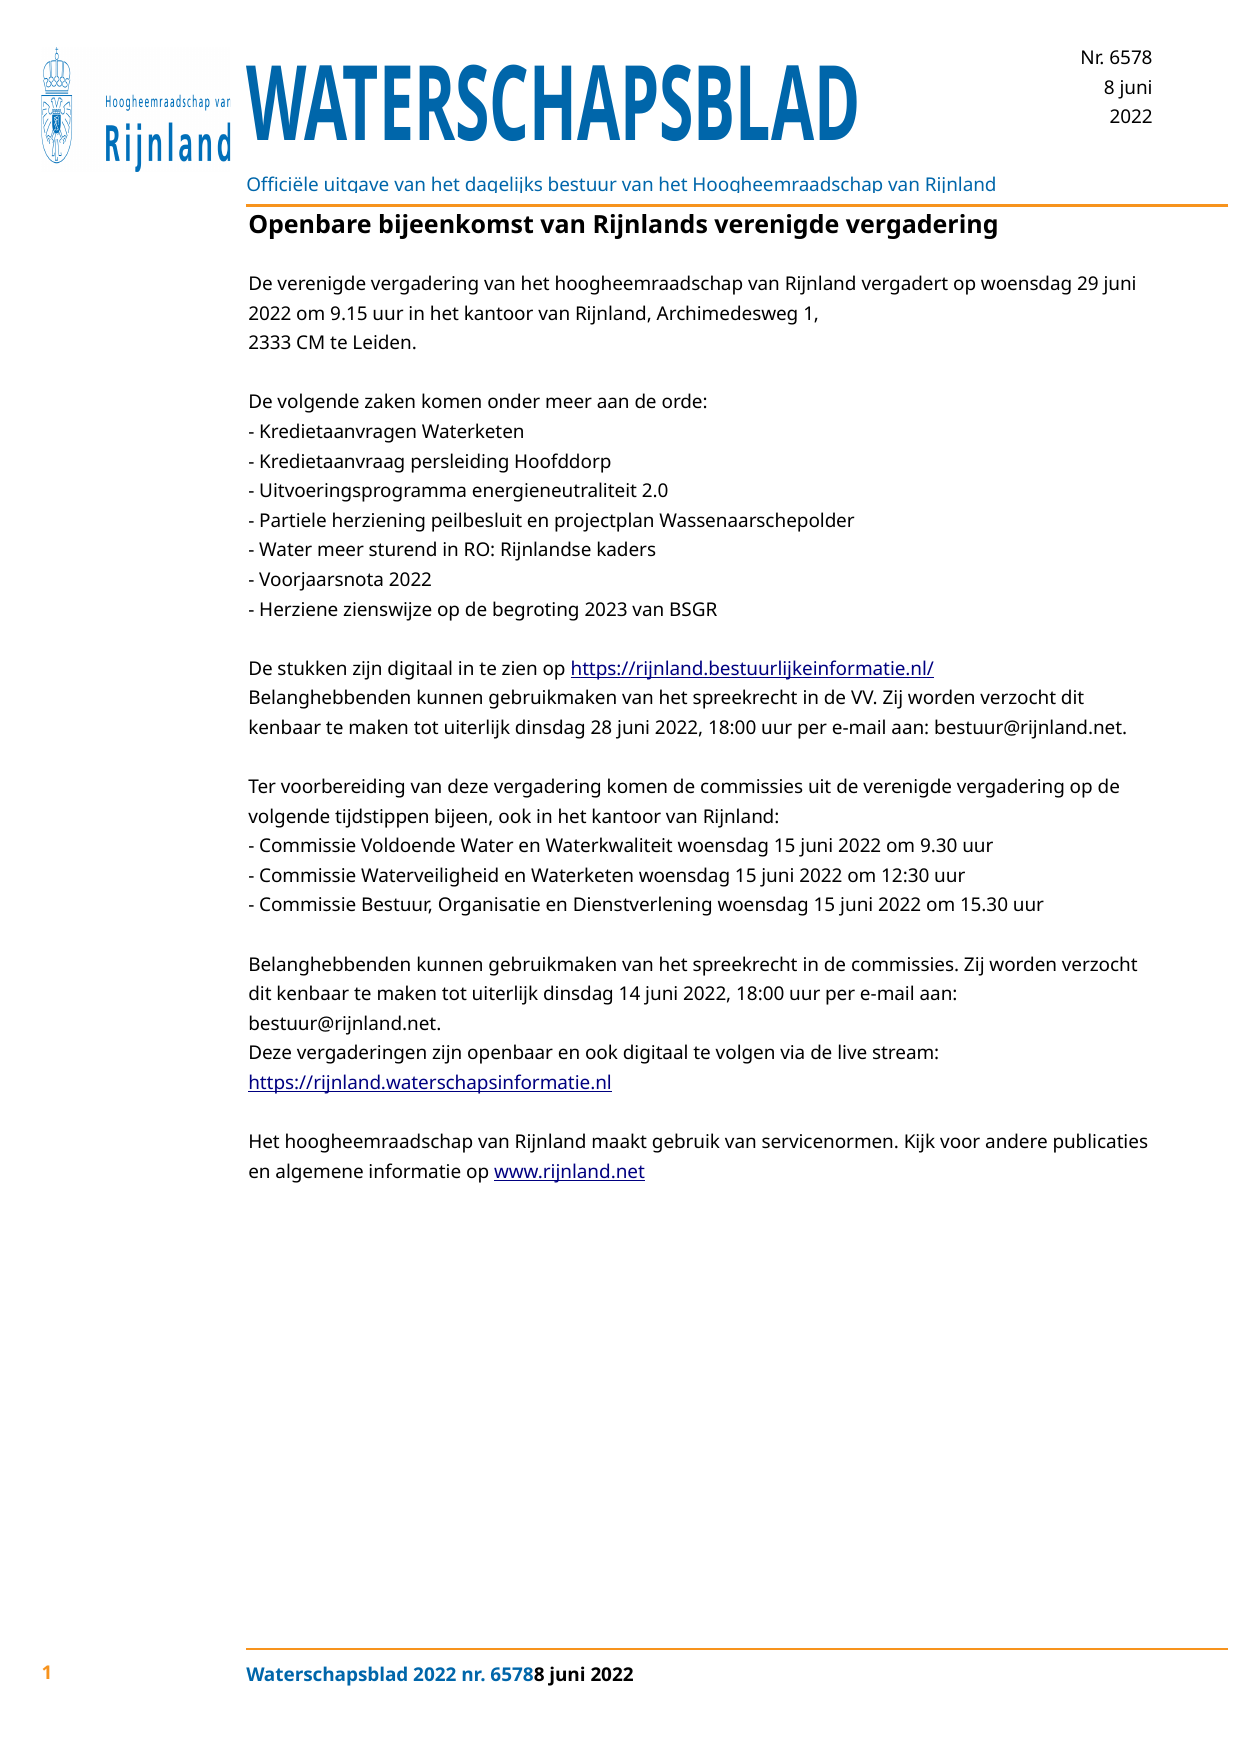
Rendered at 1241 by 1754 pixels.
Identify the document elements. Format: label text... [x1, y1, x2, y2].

text - Commissie Bestuur, Organisatie en Dienstverlening woensdag 15 juni 2022 om 15.30 uur [248, 892, 1152, 917]
text De stukken zijn digitaal in te zien op https://rijnland.bestuurlijkeinformatie.nl/ [248, 655, 1152, 681]
text - Commissie Waterveiligheid en Waterketen woensdag 15 juni 2022 om 12:30 uur [248, 862, 1152, 888]
text - Herziene zienswijze op de begroting 2023 van BSGR [248, 596, 1152, 621]
text De verenigde vergadering van het hoogheemraadschap van Rijnland vergadert op woensdag 29 juni 2022 om 9.15 uur in het kantoor van Rijnland, Archimedesweg 1, [248, 270, 1152, 326]
text - Kredietaanvraag persleiding Hoofddorp [248, 448, 1152, 473]
text Openbare bijeenkomst van Rijnlands verenigde vergadering [248, 207, 1152, 241]
text - Commissie Voldoende Water en Waterkwaliteit woensdag 15 juni 2022 om 9.30 uur [248, 832, 1152, 858]
text 2333 CM te Leiden. [248, 329, 1152, 355]
text - Water meer sturend in RO: Rijnlandse kaders [248, 537, 1152, 562]
text Belanghebbenden kunnen gebruikmaken van het spreekrecht in de VV. Zij worden verzocht dit kenbaar te maken tot uiterlijk dinsdag 28 juni 2022, 18:00 uur per e-mail aan: bestuur@rijnland.net. [248, 684, 1152, 740]
text De volgende zaken komen onder meer aan de orde: [248, 389, 1152, 414]
text Belanghebbenden kunnen gebruikmaken van het spreekrecht in de commissies. Zij worden verzocht dit kenbaar te maken tot uiterlijk dinsdag 14 juni 2022, 18:00 uur per e-mail aan: bestuur@rijnland.net. [248, 951, 1152, 1036]
text Het hoogheemraadschap van Rijnland maakt gebruik van servicenormen. Kijk voor andere publicaties en algemene informatie op www.rijnland.net [248, 1128, 1152, 1183]
text - Uitvoeringsprogramma energieneutraliteit 2.0 [248, 477, 1152, 503]
text - Voorjaarsnota 2022 [248, 566, 1152, 592]
text Deze vergaderingen zijn openbaar en ook digitaal te volgen via de live stream: https://rijnland.waterschapsinformatie.nl [248, 1039, 1152, 1095]
text - Kredietaanvragen Waterketen [248, 418, 1152, 444]
picture [41, 47, 231, 172]
text Ter voorbereiding van deze vergadering komen de commissies uit de verenigde vergadering op de volgende tijdstippen bijeen, ook in het kantoor van Rijnland: [248, 773, 1152, 828]
text - Partiele herziening peilbesluit en projectplan Wassenaarschepolder [248, 507, 1152, 533]
